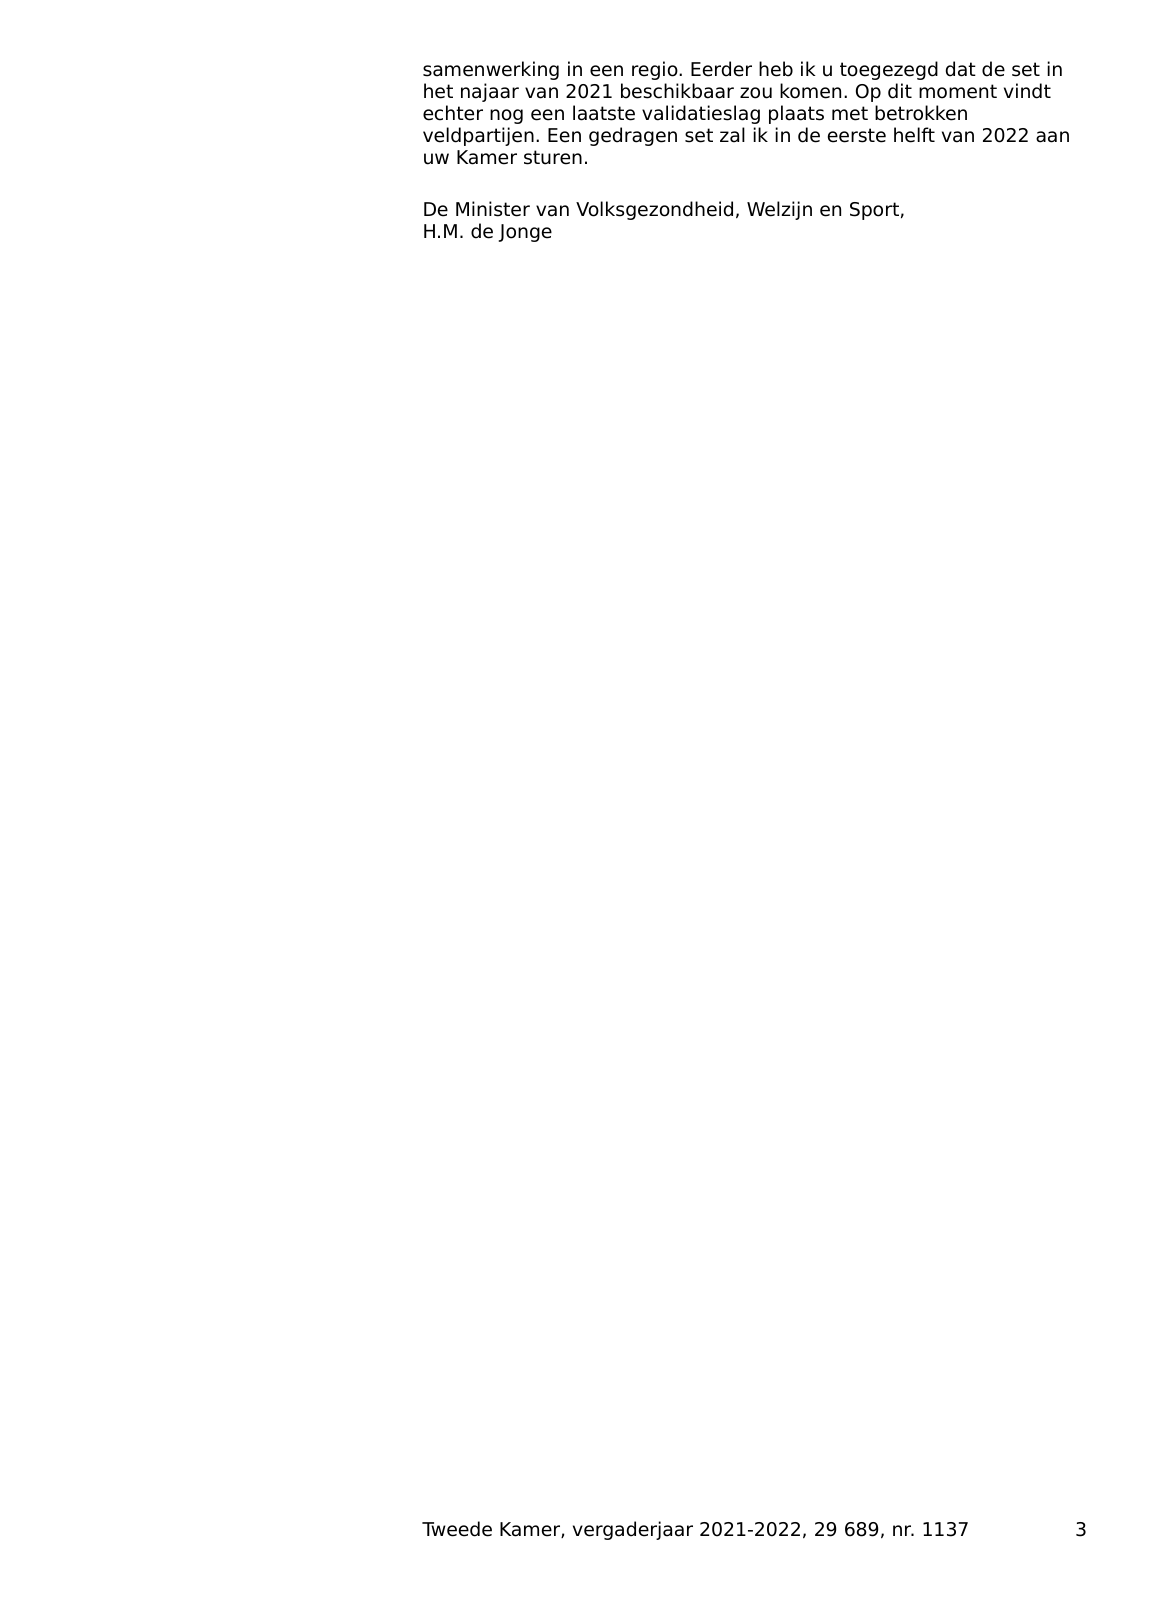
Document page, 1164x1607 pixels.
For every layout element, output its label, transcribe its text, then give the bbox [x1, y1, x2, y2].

text De Minister van Volksgezondheid, Welzijn en Sport, H.M. de Jonge [422, 199, 1087, 243]
text samenwerking in een regio. Eerder heb ik u toegezegd dat de set in het najaar van 2021 beschikbaar zou komen. Op dit moment vindt echter nog een laatste validatieslag plaats met betrokken veldpartijen. Een gedragen set zal ik in de eerste helft van 2022 aan uw Kamer sturen. [422, 59, 1087, 169]
